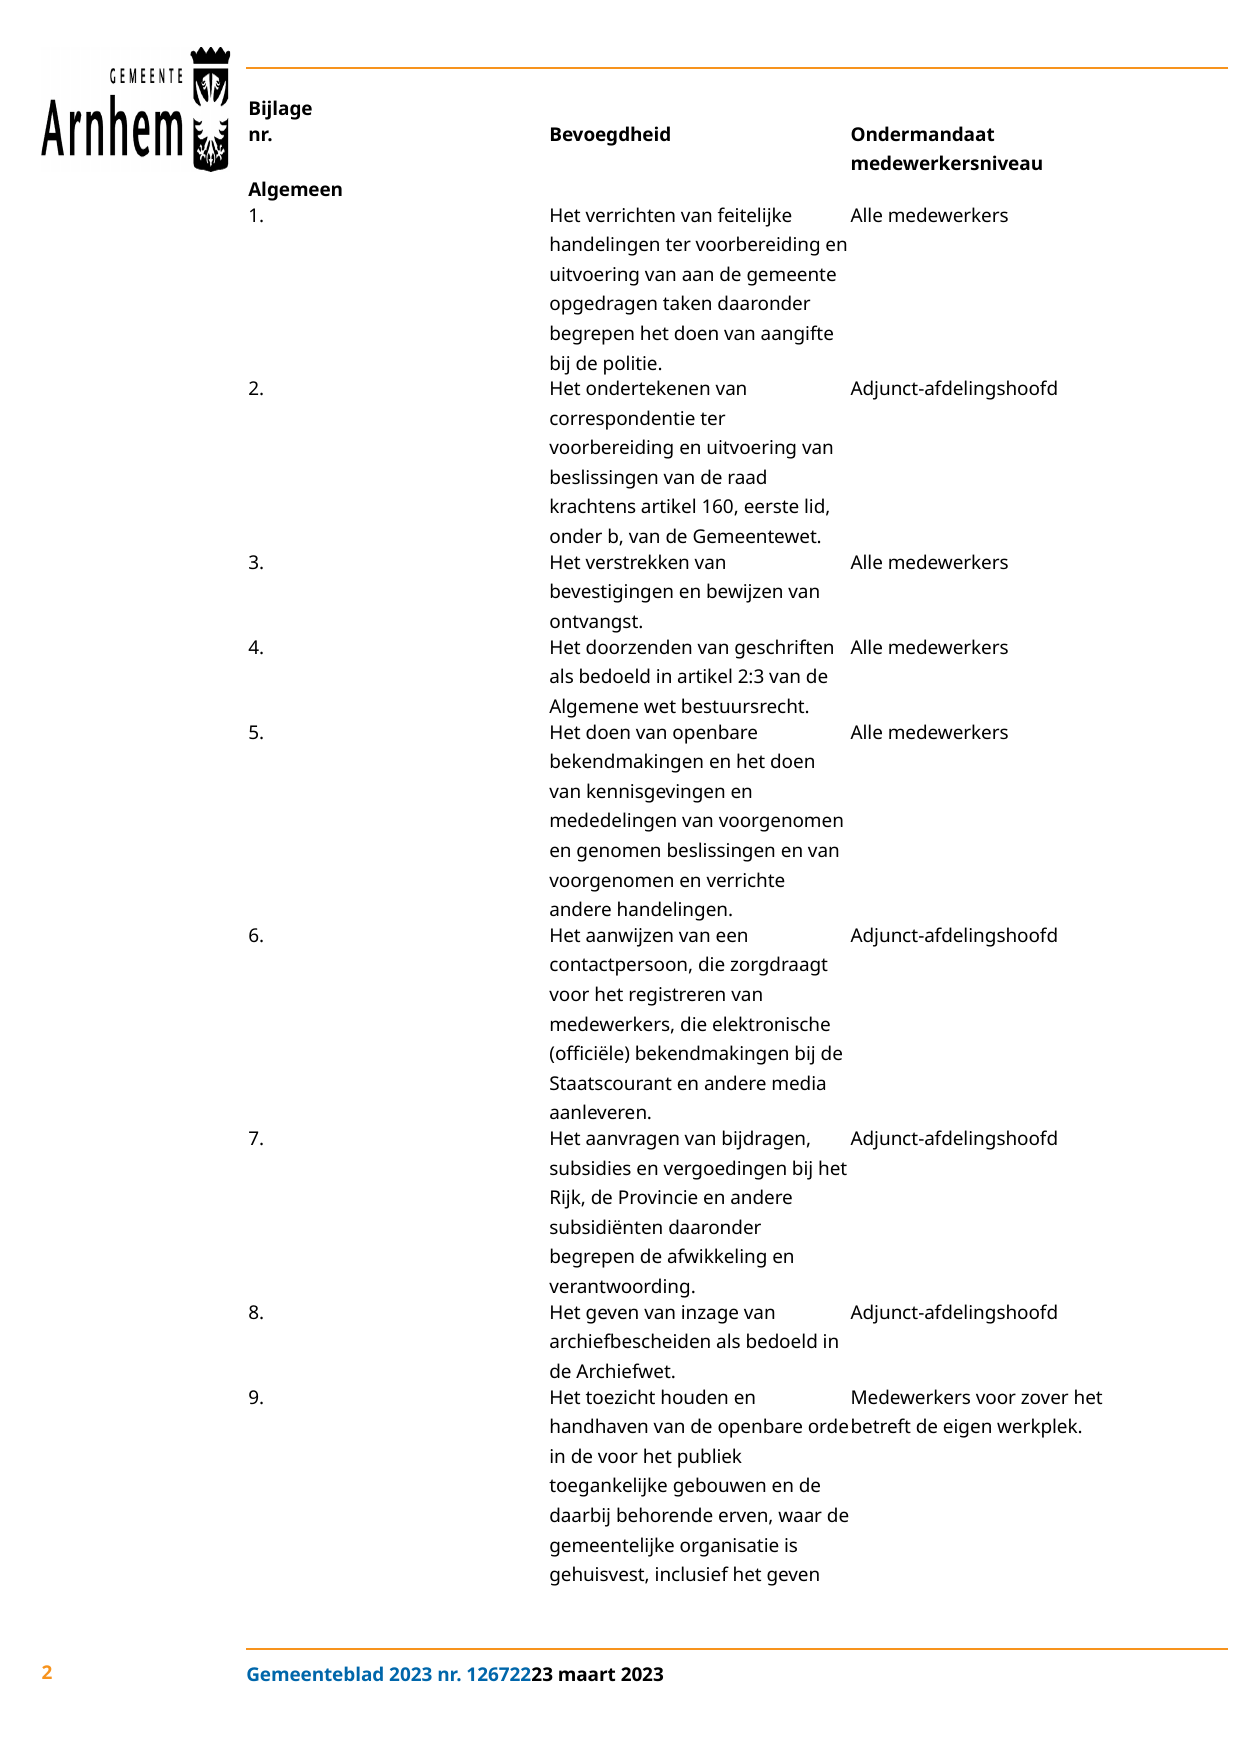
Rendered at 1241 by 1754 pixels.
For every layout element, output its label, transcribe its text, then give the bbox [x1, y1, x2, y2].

table_cell Het verrichten van feitelijke handelingen ter voorbereiding en uitvoering van aan de gemeente opgedragen taken daaronder begrepen het doen van aangifte bij de politie. [549, 202, 850, 375]
table_cell Alle medewerkers [850, 202, 1152, 375]
table_cell [248, 1384, 549, 1587]
table_cell Alle medewerkers [850, 719, 1152, 922]
table_cell Algemeen [248, 176, 850, 202]
table_cell Het ondertekenen van correspondentie ter voorbereiding en uitvoering van beslissingen van de raad krachtens artikel 160, eerste lid, onder b, van de Gemeentewet. [549, 375, 850, 549]
table_cell Medewerkers voor zover het betreft de eigen werkplek. [850, 1384, 1152, 1587]
table_cell [248, 922, 549, 1125]
table_cell Alle medewerkers [850, 549, 1152, 634]
table_cell [248, 1125, 549, 1299]
table_cell [248, 375, 549, 549]
table_cell [248, 634, 549, 719]
table_cell Adjunct-afdelingshoofd [850, 922, 1152, 1125]
table_cell Het doen van openbare bekendmakingen en het doen van kennisgevingen en mededelingen van voorgenomen en genomen beslissingen en van voorgenomen en verrichte andere handelingen. [549, 719, 850, 922]
table_cell Het aanwijzen van een contactpersoon, die zorgdraagt voor het registreren van medewerkers, die elektronische (officiële) bekendmakingen bij de Staatscourant en andere media aanleveren. [549, 922, 850, 1125]
table_cell Het verstrekken van bevestigingen en bewijzen van ontvangst. [549, 549, 850, 634]
table_cell Adjunct-afdelingshoofd [850, 1125, 1152, 1299]
table_cell Alle medewerkers [850, 634, 1152, 719]
table_header Ondermandaat medewerkersniveau [850, 121, 1152, 176]
table_cell [248, 549, 549, 634]
table_cell [248, 202, 549, 375]
table_cell Het doorzenden van geschriften als bedoeld in artikel 2:3 van de Algemene wet bestuursrecht. [549, 634, 850, 719]
table_cell Het aanvragen van bijdragen, subsidies en vergoedingen bij het Rijk, de Provincie en andere subsidiënten daaronder begrepen de afwikkeling en verantwoording. [549, 1125, 850, 1299]
table_header nr. [248, 121, 549, 176]
table_cell Adjunct-afdelingshoofd [850, 1299, 1152, 1384]
table_cell [850, 176, 1152, 202]
table_cell Adjunct-afdelingshoofd [850, 375, 1152, 549]
table_cell Het toezicht houden en handhaven van de openbare orde in de voor het publiek toegankelijke gebouwen en de daarbij behorende erven, waar de gemeentelijke organisatie is gehuisvest, inclusief het geven [549, 1384, 850, 1587]
table_cell [248, 1299, 549, 1384]
table_cell Het geven van inzage van archiefbescheiden als bedoeld in de Archiefwet. [549, 1299, 850, 1384]
table_cell [248, 719, 549, 922]
table_header Bevoegdheid [549, 121, 850, 176]
text Bijlage [248, 95, 1152, 121]
picture [41, 47, 231, 172]
